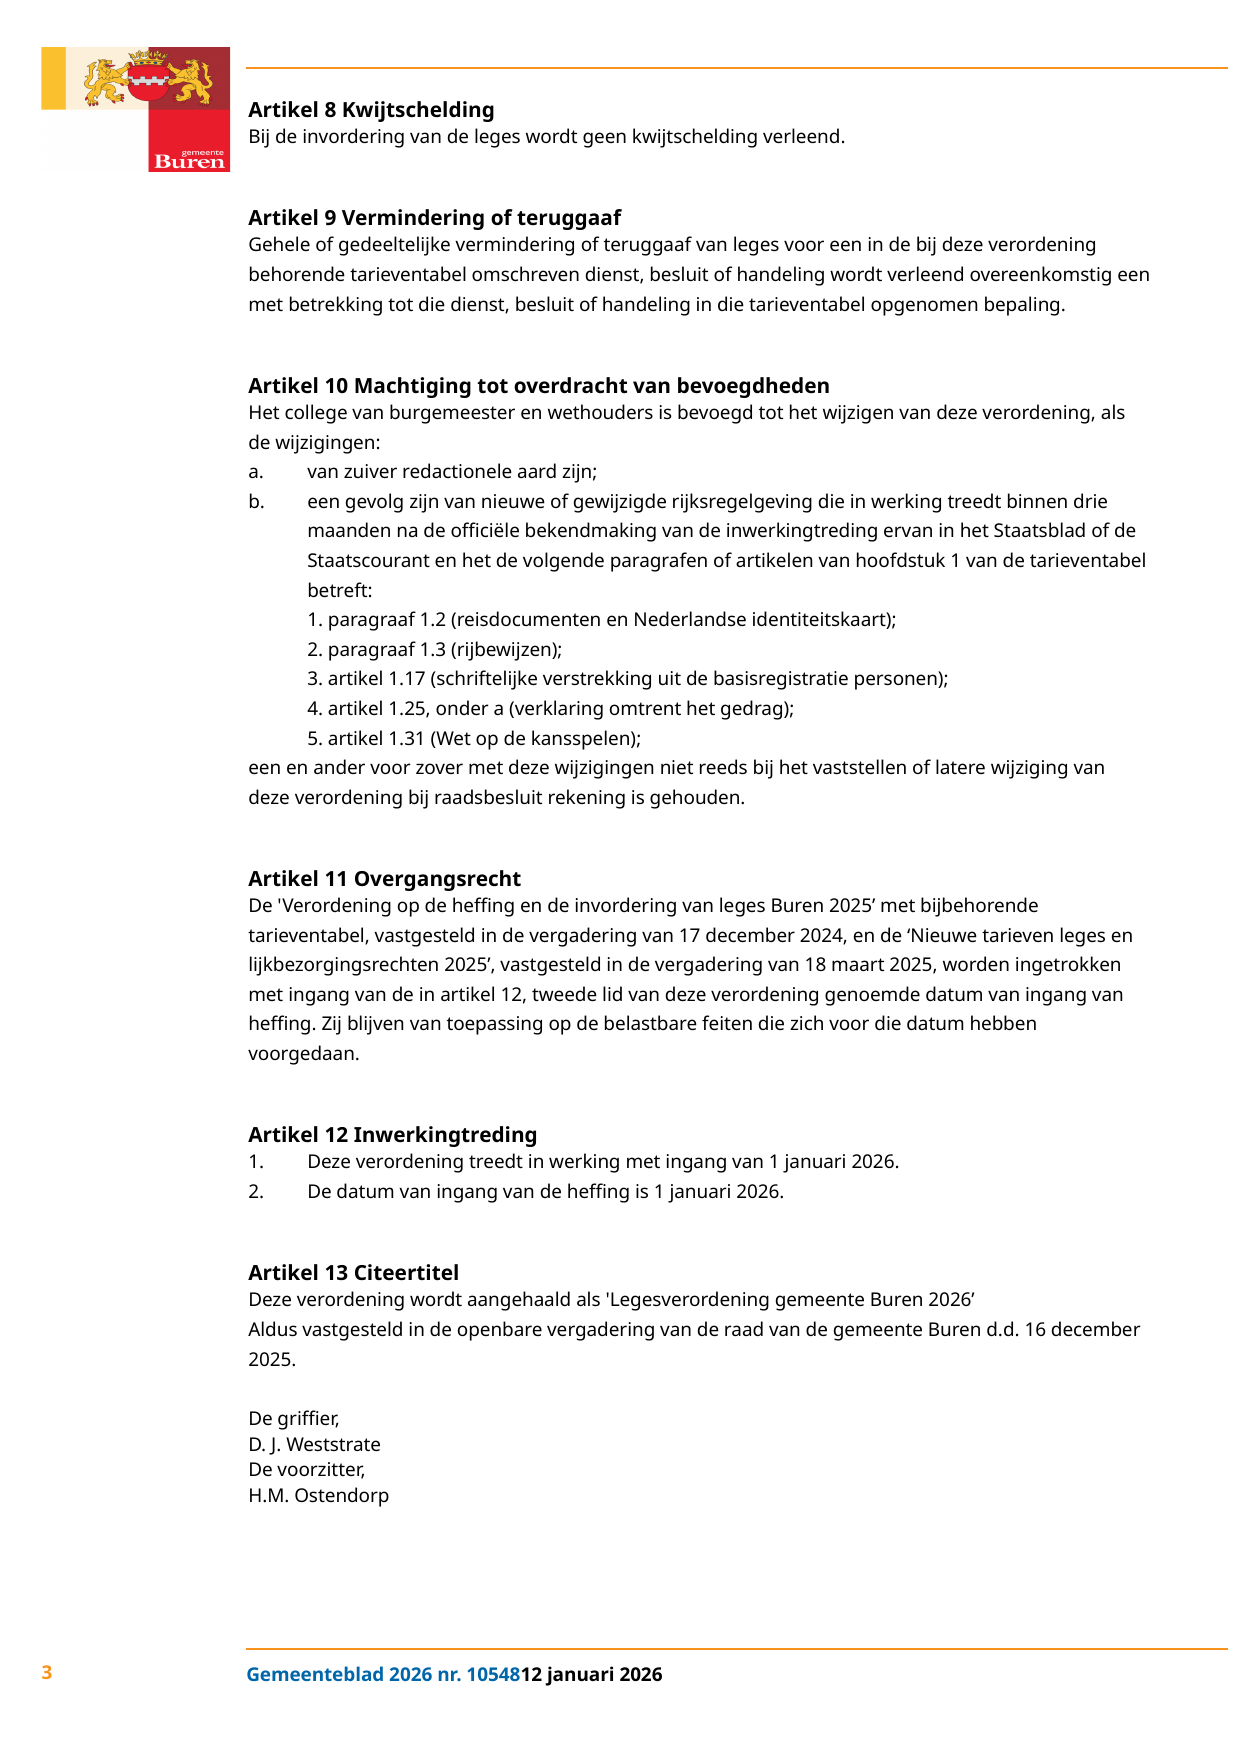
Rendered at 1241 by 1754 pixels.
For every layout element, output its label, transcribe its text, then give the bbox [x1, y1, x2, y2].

text Artikel 12 Inwerkingtreding [248, 1120, 1152, 1149]
text Bij de invordering van de leges wordt geen kwijtschelding verleend. [248, 123, 1152, 149]
text Het college van burgemeester en wethouders is bevoegd tot het wijzigen van deze verordening, als de wijzigingen: [248, 399, 1152, 454]
text Gehele of gedeeltelijke vermindering of teruggaaf van leges voor een in de bij deze verordening behorende tarieventabel omschreven dienst, besluit of handeling wordt verleend overeenkomstig een met betrekking tot die dienst, besluit of handeling in die tarieventabel opgenomen bepaling. [248, 232, 1152, 317]
text Artikel 9 Vermindering of teruggaaf [248, 203, 1152, 232]
text Deze verordening wordt aangehaald als 'Legesverordening gemeente Buren 2026’ [248, 1287, 1152, 1312]
list 2. paragraaf 1.3 (rijbewijzen); [248, 636, 1152, 662]
text De griffier, [248, 1405, 1152, 1431]
text Aldus vastgesteld in de openbare vergadering van de raad van de gemeente Buren d.d. 16 december 2025. [248, 1316, 1152, 1372]
text H.M. Ostendorp [248, 1482, 1152, 1508]
list De datum van ingang van de heffing is 1 januari 2026. [248, 1178, 1152, 1204]
list 3. artikel 1.17 (schriftelijke verstrekking uit de basisregistratie personen); [248, 666, 1152, 691]
text De 'Verordening op de heffing en de invordering van leges Buren 2025’ met bijbehorende tarieventabel, vastgesteld in de vergadering van 17 december 2024, en de ‘Nieuwe tarieven leges en lijkbezorgingsrechten 2025’, vastgesteld in de vergadering van 18 maart 2025, worden ingetrokken met ingang van de in artikel 12, tweede lid van deze verordening genoemde datum van ingang van heffing. Zij blijven van toepassing op de belastbare feiten die zich voor die datum hebben voorgedaan. [248, 892, 1152, 1066]
list van zuiver redactionele aard zijn; [248, 458, 1152, 484]
list 5. artikel 1.31 (Wet op de kansspelen); [248, 725, 1152, 750]
text D. J. Weststrate [248, 1431, 1152, 1456]
list 4. artikel 1.25, onder a (verklaring omtrent het gedrag); [248, 695, 1152, 721]
list 1. paragraaf 1.2 (reisdocumenten en Nederlandse identiteitskaart); [248, 606, 1152, 632]
list een gevolg zijn van nieuwe of gewijzigde rijksregelgeving die in werking treedt binnen drie maanden na de officiële bekendmaking van de inwerkingtreding ervan in het Staatsblad of de Staatscourant en het de volgende paragrafen of artikelen van hoofdstuk 1 van de tarieventabel betreft: [248, 488, 1152, 602]
list Deze verordening treedt in werking met ingang van 1 januari 2026. [248, 1149, 1152, 1174]
text Artikel 10 Machtiging tot overdracht van bevoegdheden [248, 371, 1152, 399]
text Artikel 13 Citeertitel [248, 1258, 1152, 1287]
picture [41, 47, 231, 172]
text Artikel 8 Kwijtschelding [248, 95, 1152, 123]
text Artikel 11 Overgangsrecht [248, 864, 1152, 892]
text De voorzitter, [248, 1456, 1152, 1482]
text een en ander voor zover met deze wijzigingen niet reeds bij het vaststellen of latere wijziging van deze verordening bij raadsbesluit rekening is gehouden. [248, 754, 1152, 809]
